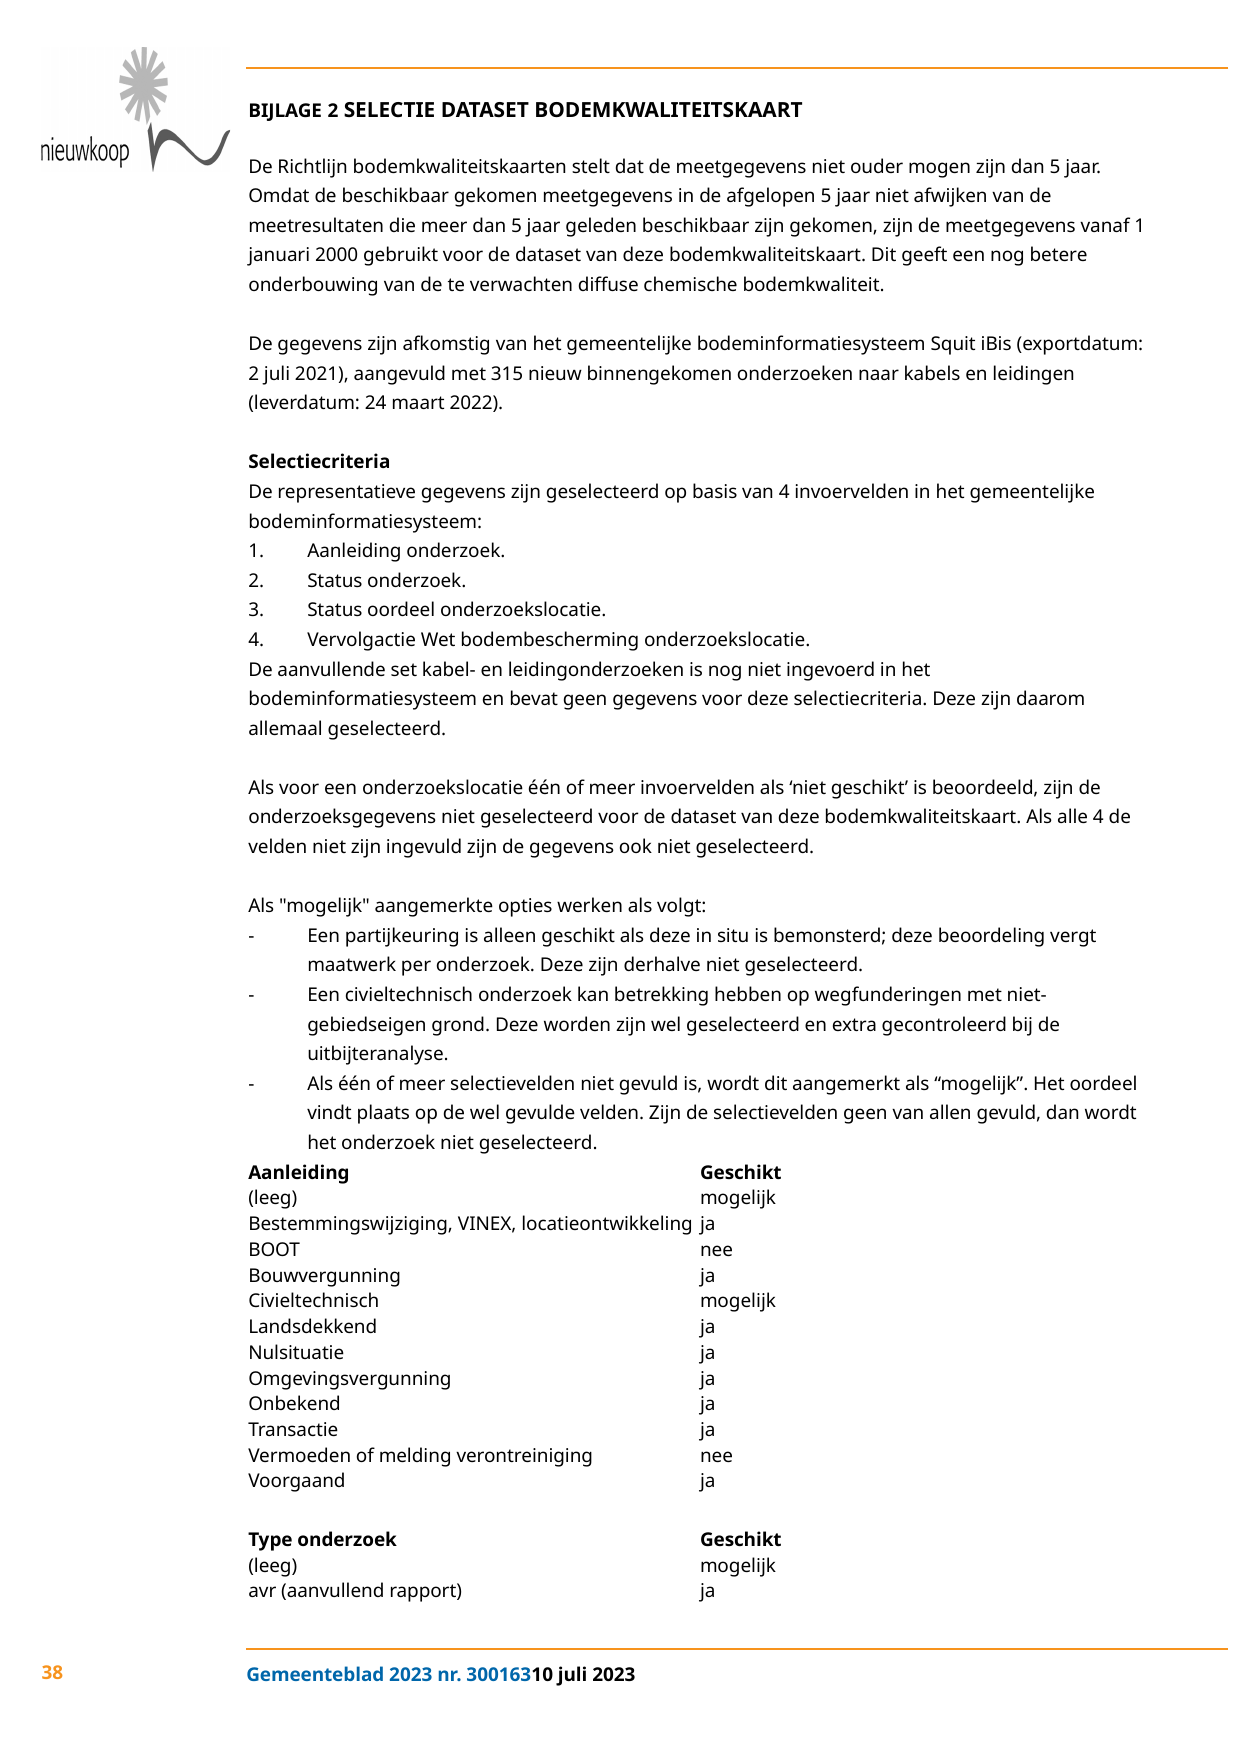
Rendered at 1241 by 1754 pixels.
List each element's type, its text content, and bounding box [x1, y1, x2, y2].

table_cell Onbekend [248, 1390, 700, 1416]
table_header Geschikt [700, 1159, 1152, 1184]
text De gegevens zijn afkomstig van het gemeentelijke bodeminformatiesysteem Squit iBis (exportdatum: 2 juli 2021), aangevuld met 315 nieuw binnengekomen onderzoeken naar kabels en leidingen (leverdatum: 24 maart 2022). [248, 330, 1152, 415]
table_cell mogelijk [700, 1185, 1152, 1210]
table_header Geschikt [700, 1526, 1152, 1552]
table_cell Bouwvergunning [248, 1262, 700, 1287]
table_cell ja [700, 1313, 1152, 1339]
text De aanvullende set kabel- en leidingonderzoeken is nog niet ingevoerd in het bodeminformatiesysteem en bevat geen gegevens voor deze selectiecriteria. Deze zijn daarom allemaal geselecteerd. [248, 656, 1152, 741]
text Selectiecriteria [248, 449, 1152, 474]
table_cell Nulsituatie [248, 1339, 700, 1365]
text De representatieve gegevens zijn geselecteerd op basis van 4 invoervelden in het gemeentelijke bodeminformatiesysteem: [248, 478, 1152, 534]
list Vervolgactie Wet bodembescherming onderzoekslocatie. [248, 626, 1152, 652]
table_header Type onderzoek [248, 1526, 700, 1552]
table_cell (leeg) [248, 1552, 700, 1578]
table_cell Transactie [248, 1416, 700, 1442]
table_cell Vermoeden of melding verontreiniging [248, 1442, 700, 1468]
table_cell mogelijk [700, 1288, 1152, 1313]
table_cell nee [700, 1442, 1152, 1468]
table_cell (leeg) [248, 1185, 700, 1210]
table_cell Voorgaand [248, 1468, 700, 1493]
table_header Aanleiding [248, 1159, 700, 1184]
table_cell Omgevingsvergunning [248, 1365, 700, 1390]
table_cell Landsdekkend [248, 1313, 700, 1339]
list Aanleiding onderzoek. [248, 537, 1152, 563]
picture [41, 47, 231, 172]
list Een partijkeuring is alleen geschikt als deze in situ is bemonsterd; deze beoordeling vergt maatwerk per onderzoek. Deze zijn derhalve niet geselecteerd. [248, 922, 1152, 977]
table_cell ja [700, 1416, 1152, 1442]
text Als voor een onderzoekslocatie één of meer invoervelden als ‘niet geschikt’ is beoordeeld, zijn de onderzoeksgegevens niet geselecteerd voor de dataset van deze bodemkwaliteitskaart. Als alle 4 de velden niet zijn ingevuld zijn de gegevens ook niet geselecteerd. [248, 774, 1152, 859]
table_cell Civieltechnisch [248, 1288, 700, 1313]
table_cell ja [700, 1339, 1152, 1365]
table_cell Bestemmingswijziging, VINEX, locatieontwikkeling [248, 1210, 700, 1236]
table_cell ja [700, 1578, 1152, 1603]
table_cell ja [700, 1390, 1152, 1416]
table_cell ja [700, 1468, 1152, 1493]
list Status oordeel onderzoekslocatie. [248, 597, 1152, 622]
table_cell ja [700, 1365, 1152, 1390]
table_cell avr (aanvullend rapport) [248, 1578, 700, 1603]
list Een civieltechnisch onderzoek kan betrekking hebben op wegfunderingen met niet-gebiedseigen grond. Deze worden zijn wel geselecteerd en extra gecontroleerd bij de uitbijteranalyse. [248, 981, 1152, 1066]
table_cell BOOT [248, 1236, 700, 1262]
text Als "mogelijk" aangemerkte opties werken als volgt: [248, 892, 1152, 918]
table_cell nee [700, 1236, 1152, 1262]
list Als één of meer selectievelden niet gevuld is, wordt dit aangemerkt als “mogelijk”. Het oordeel vindt plaats op de wel gevulde velden. Zijn de selectievelden geen van allen gevuld, dan wordt het onderzoek niet geselecteerd. [248, 1070, 1152, 1155]
table_cell ja [700, 1210, 1152, 1236]
text De Richtlijn bodemkwaliteitskaarten stelt dat de meetgegevens niet ouder mogen zijn dan 5 jaar. Omdat de beschikbaar gekomen meetgegevens in de afgelopen 5 jaar niet afwijken van de meetresultaten die meer dan 5 jaar geleden beschikbaar zijn gekomen, zijn de meetgegevens vanaf 1 januari 2000 gebruikt voor de dataset van deze bodemkwaliteitskaart. Dit geeft een nog betere onderbouwing van de te verwachten diffuse chemische bodemkwaliteit. [248, 153, 1152, 297]
table_cell mogelijk [700, 1552, 1152, 1578]
table_cell ja [700, 1262, 1152, 1287]
text BIJLAGE 2 SELECTIE DATASET BODEMKWALITEITSKAART [248, 95, 1152, 123]
list Status onderzoek. [248, 567, 1152, 593]
